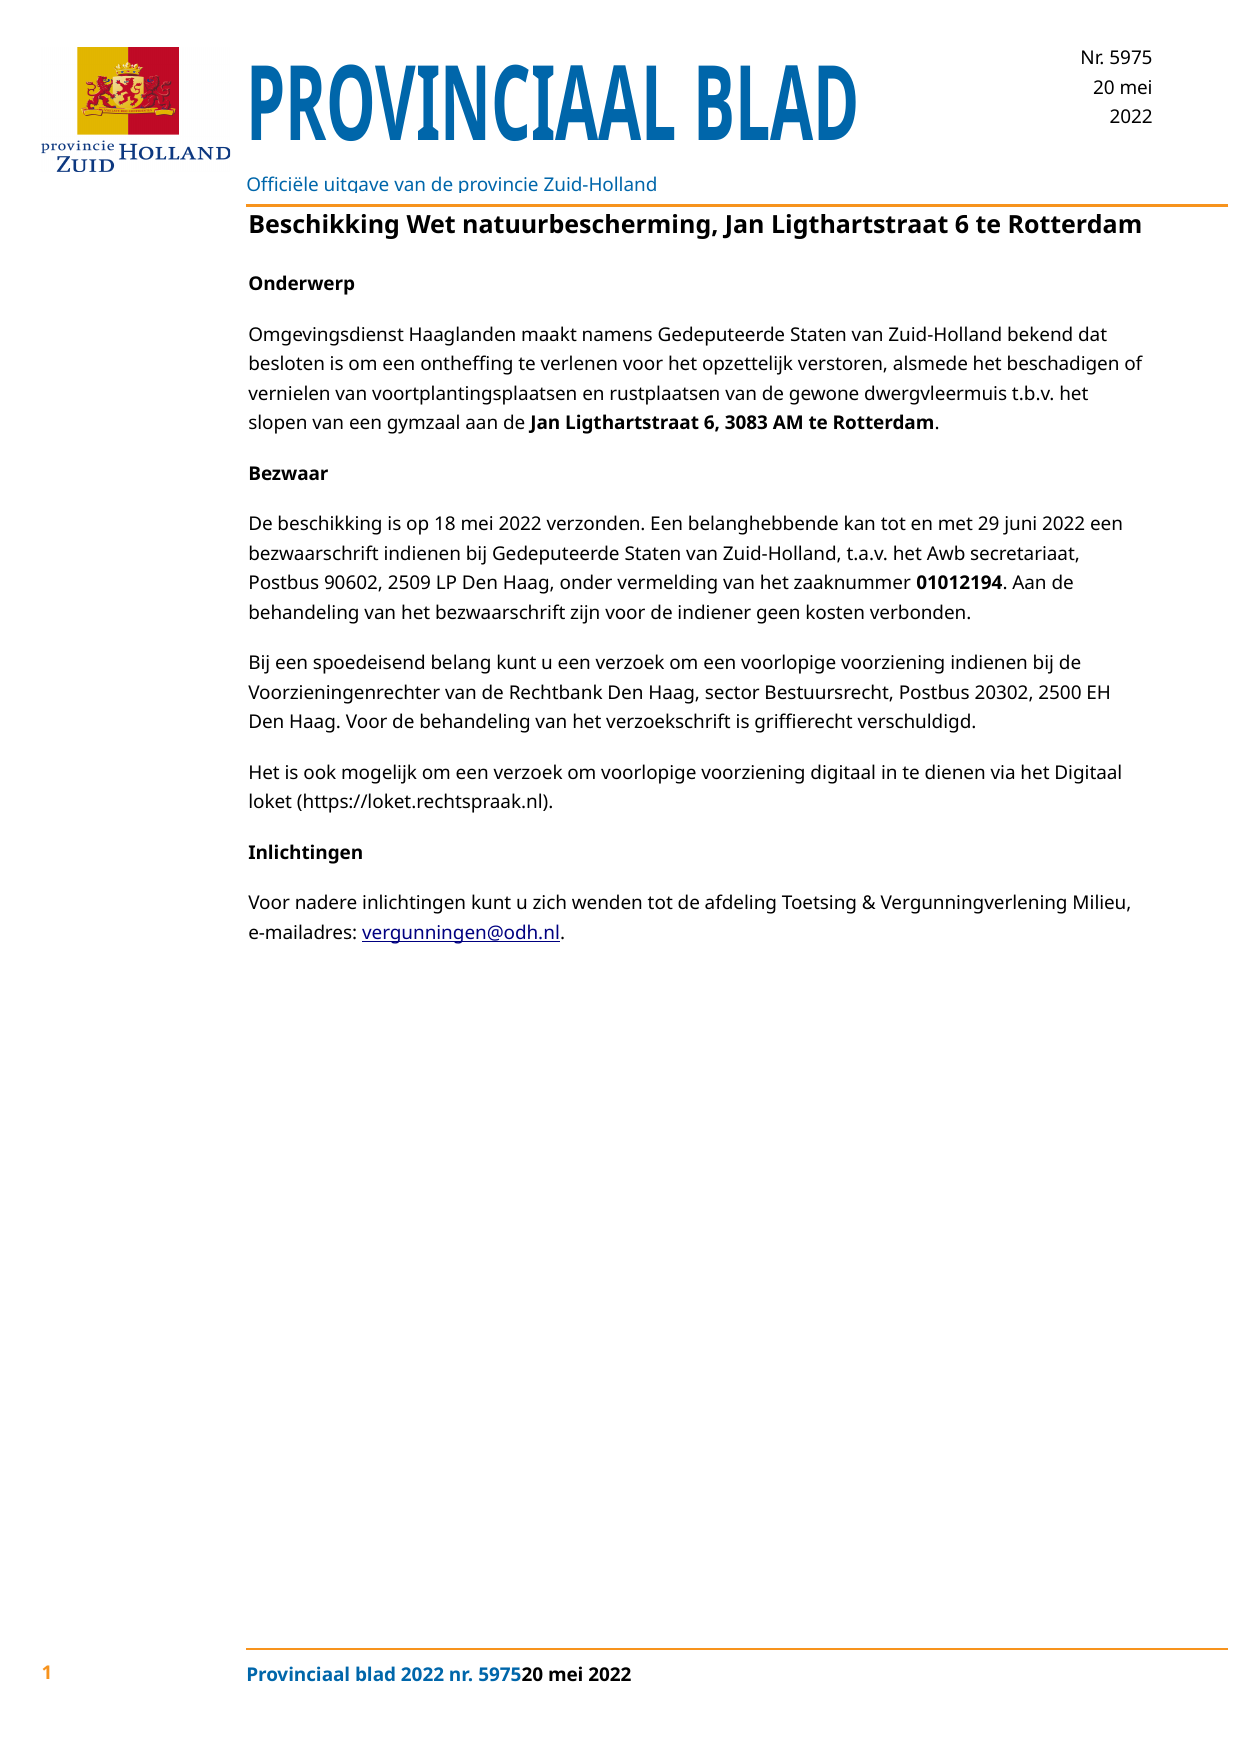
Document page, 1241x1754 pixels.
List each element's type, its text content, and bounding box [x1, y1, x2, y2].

text Bezwaar [248, 460, 1152, 486]
text Voor nadere inlichtingen kunt u zich wenden tot de afdeling Toetsing & Vergunningverlening Milieu, e-mailadres: vergunningen@odh.nl. [248, 889, 1152, 945]
text De beschikking is op 18 mei 2022 verzonden. Een belanghebbende kan tot en met 29 juni 2022 een bezwaarschrift indienen bij Gedeputeerde Staten van Zuid-Holland, t.a.v. het Awb secretariaat, Postbus 90602, 2509 LP Den Haag, onder vermelding van het zaaknummer 01012194. Aan de behandeling van het bezwaarschrift zijn voor de indiener geen kosten verbonden. [248, 510, 1152, 625]
text Omgevingsdienst Haaglanden maakt namens Gedeputeerde Staten van Zuid-Holland bekend dat besloten is om een ontheffing te verlenen voor het opzettelijk verstoren, alsmede het beschadigen of vernielen van voortplantingsplaatsen en rustplaatsen van de gewone dwergvleermuis t.b.v. het slopen van een gymzaal aan de Jan Ligthartstraat 6, 3083 AM te Rotterdam. [248, 321, 1152, 435]
picture [41, 47, 231, 172]
text Onderwerp [248, 270, 1152, 296]
text Bij een spoedeisend belang kunt u een verzoek om een voorlopige voorziening indienen bij de Voorzieningenrechter van de Rechtbank Den Haag, sector Bestuursrecht, Postbus 20302, 2500 EH Den Haag. Voor de behandeling van het verzoekschrift is griffierecht verschuldigd. [248, 649, 1152, 734]
text Inlichtingen [248, 839, 1152, 865]
text Beschikking Wet natuurbescherming, Jan Ligthartstraat 6 te Rotterdam [248, 207, 1152, 241]
text Het is ook mogelijk om een verzoek om voorlopige voorziening digitaal in te dienen via het Digitaal loket (https://loket.rechtspraak.nl). [248, 759, 1152, 814]
